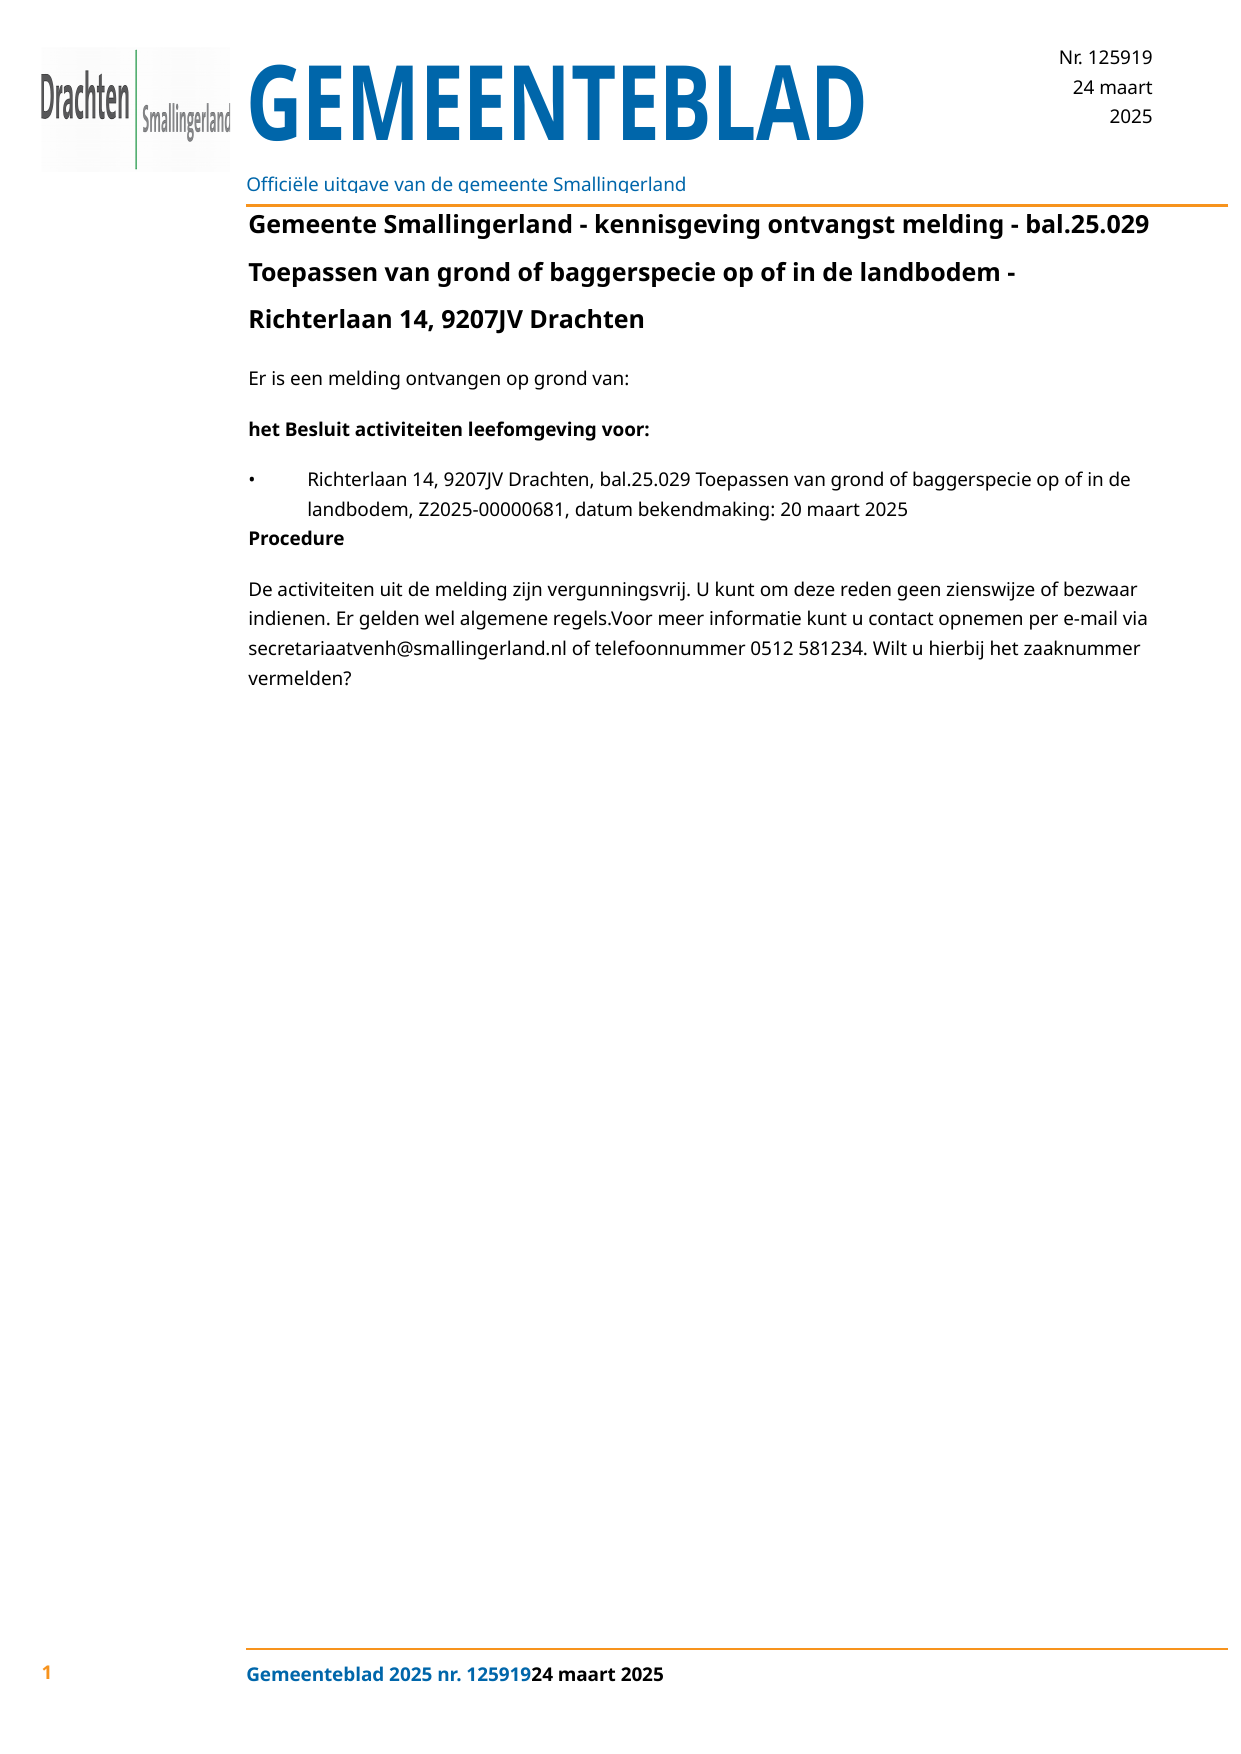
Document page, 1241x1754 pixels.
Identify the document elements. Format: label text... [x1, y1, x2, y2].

text Er is een melding ontvangen op grond van: [248, 366, 1152, 391]
list Richterlaan 14, 9207JV Drachten, bal.25.029 Toepassen van grond of baggerspecie op of in de landbodem, Z2025-00000681, datum bekendmaking: 20 maart 2025 [248, 466, 1152, 522]
text De activiteiten uit de melding zijn vergunningsvrij. U kunt om deze reden geen zienswijze of bezwaar indienen. Er gelden wel algemene regels.Voor meer informatie kunt u contact opnemen per e-mail via secretariaatvenh@smallingerland.nl of telefoonnummer 0512 581234. Wilt u hierbij het zaaknummer vermelden? [248, 576, 1152, 690]
text Procedure [248, 526, 1152, 551]
picture [41, 47, 231, 172]
text het Besluit activiteiten leefomgeving voor: [248, 416, 1152, 442]
text Gemeente Smallingerland - kennisgeving ontvangst melding - bal.25.029 Toepassen van grond of baggerspecie op of in de landbodem - Richterlaan 14, 9207JV Drachten [248, 207, 1152, 336]
